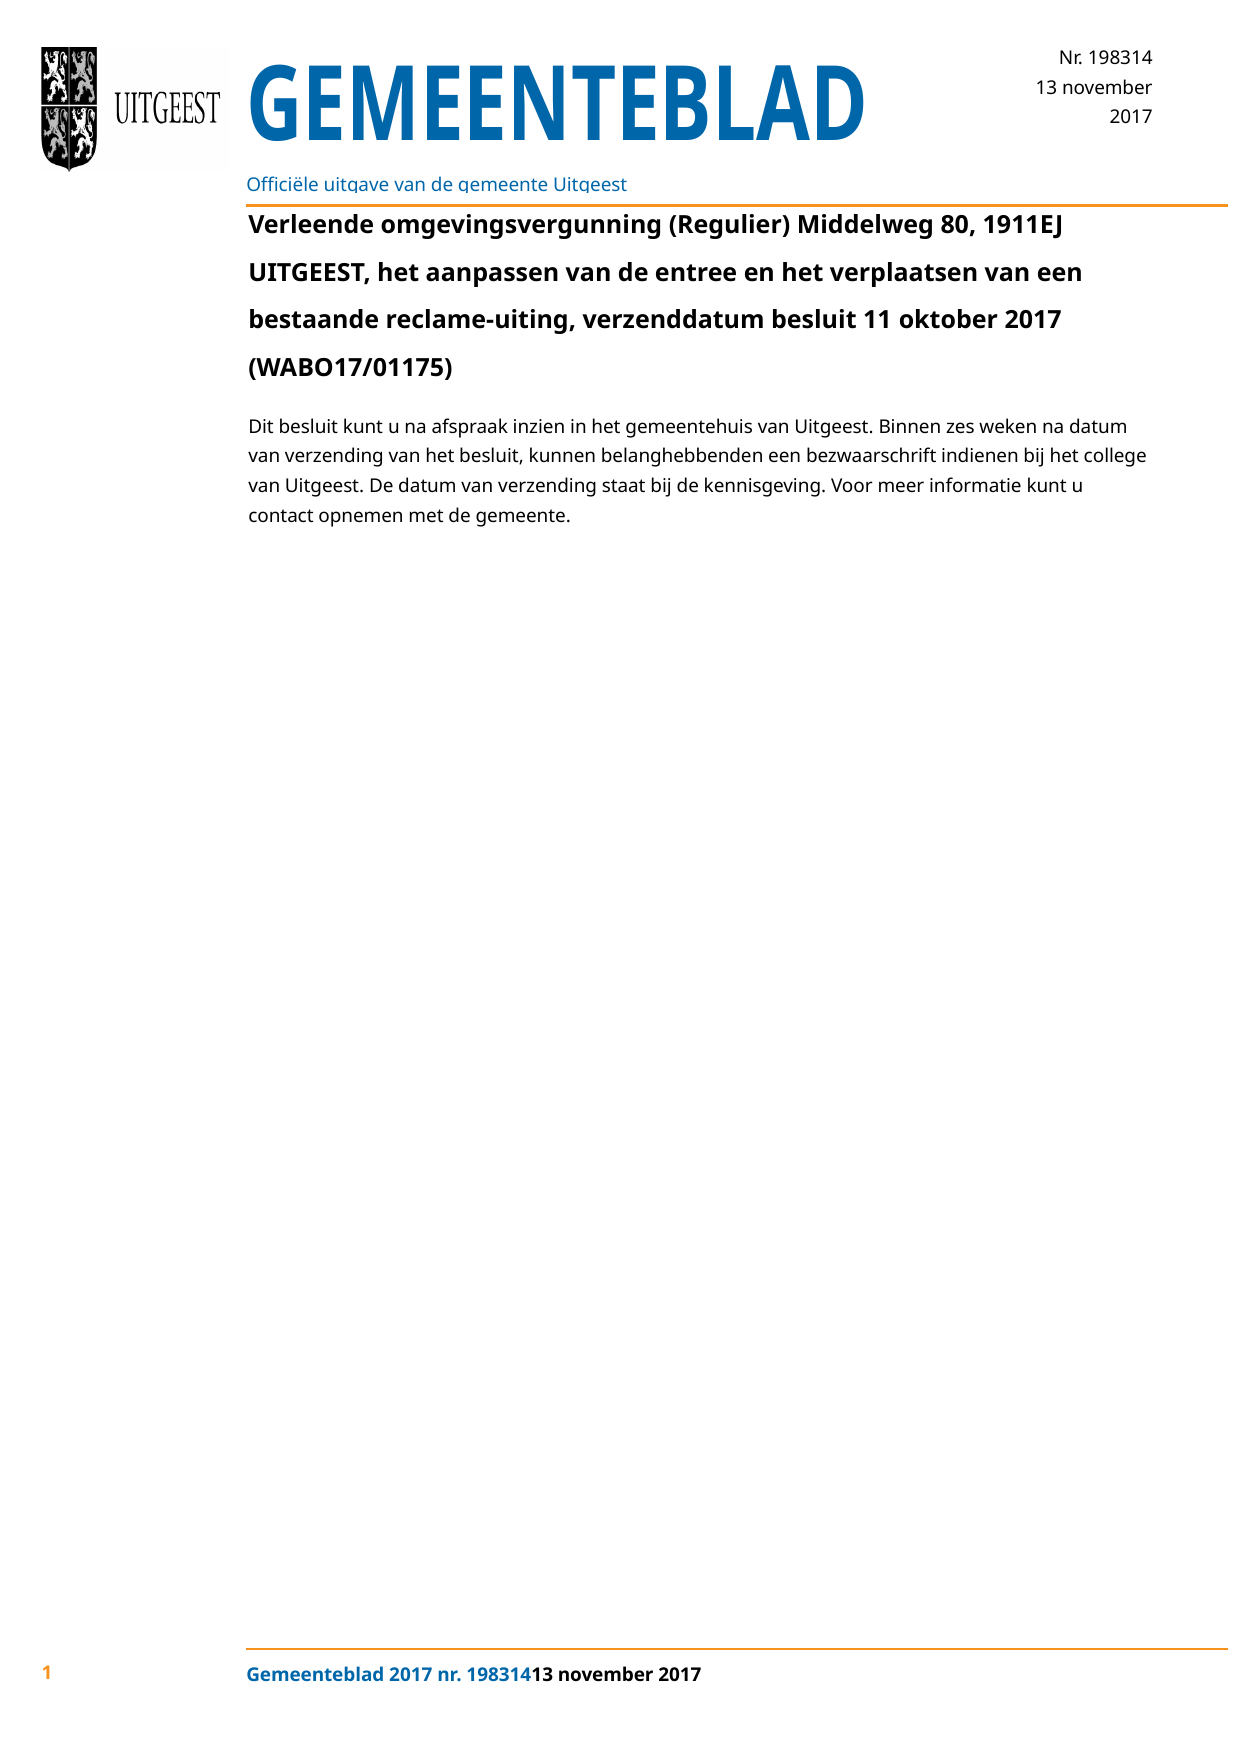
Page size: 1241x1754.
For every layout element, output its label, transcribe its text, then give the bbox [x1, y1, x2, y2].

picture [41, 47, 231, 172]
text Verleende omgevingsvergunning (Regulier) Middelweg 80, 1911EJ UITGEEST, het aanpassen van de entree en het verplaatsen van een bestaande reclame-uiting, verzenddatum besluit 11 oktober 2017 (WABO17/01175) [248, 207, 1152, 384]
text Dit besluit kunt u na afspraak inzien in het gemeentehuis van Uitgeest. Binnen zes weken na datum van verzending van het besluit, kunnen belanghebbenden een bezwaarschrift indienen bij het college van Uitgeest. De datum van verzending staat bij de kennisgeving. Voor meer informatie kunt u contact opnemen met de gemeente. [248, 413, 1152, 528]
